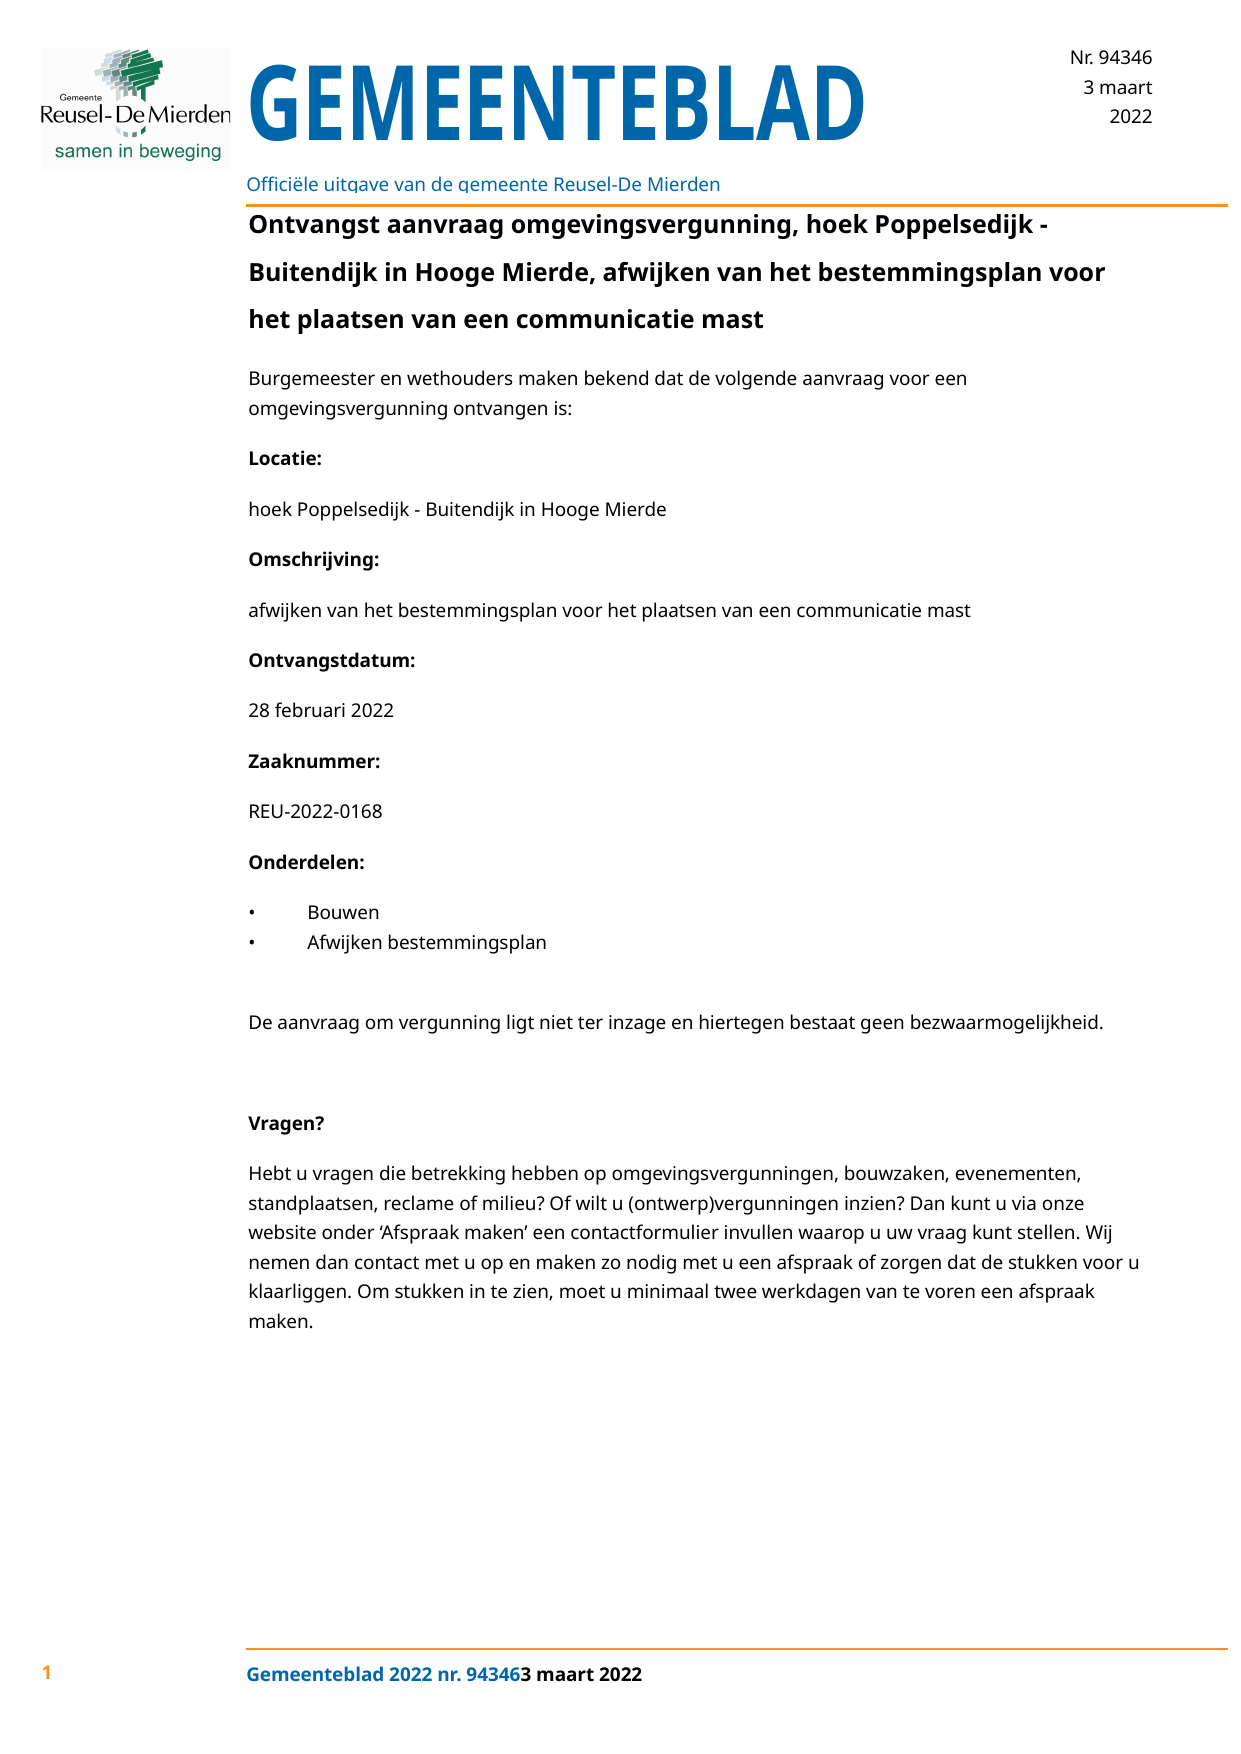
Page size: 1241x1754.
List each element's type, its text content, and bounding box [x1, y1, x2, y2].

text REU-2022-0168 [248, 798, 1152, 824]
text Ontvangst aanvraag omgevingsvergunning, hoek Poppelsedijk - Buitendijk in Hooge Mierde, afwijken van het bestemmingsplan voor het plaatsen van een communicatie mast [248, 207, 1152, 336]
text Vragen? [248, 1110, 1152, 1135]
text Burgemeester en wethouders maken bekend dat de volgende aanvraag voor een omgevingsvergunning ontvangen is: [248, 366, 1152, 421]
picture [41, 47, 231, 172]
list Bouwen [248, 899, 1152, 925]
list Afwijken bestemmingsplan [248, 929, 1152, 954]
text 28 februari 2022 [248, 698, 1152, 723]
text Zaaknummer: [248, 748, 1152, 774]
text hoek Poppelsedijk - Buitendijk in Hooge Mierde [248, 496, 1152, 522]
text Onderdelen: [248, 849, 1152, 874]
text Locatie: [248, 446, 1152, 471]
text Hebt u vragen die betrekking hebben op omgevingsvergunningen, bouwzaken, evenementen, standplaatsen, reclame of milieu? Of wilt u (ontwerp)vergunningen inzien? Dan kunt u via onze website onder ‘Afspraak maken’ een contactformulier invullen waarop u uw vraag kunt stellen. Wij nemen dan contact met u op en maken zo nodig met u een afspraak of zorgen dat de stukken voor u klaarliggen. Om stukken in te zien, moet u minimaal twee werkdagen van te voren een afspraak maken. [248, 1160, 1152, 1334]
text De aanvraag om vergunning ligt niet ter inzage en hiertegen bestaat geen bezwaarmogelijkheid. [248, 1009, 1152, 1034]
text Omschrijving: [248, 546, 1152, 572]
text Ontvangstdatum: [248, 647, 1152, 673]
text afwijken van het bestemmingsplan voor het plaatsen van een communicatie mast [248, 597, 1152, 622]
